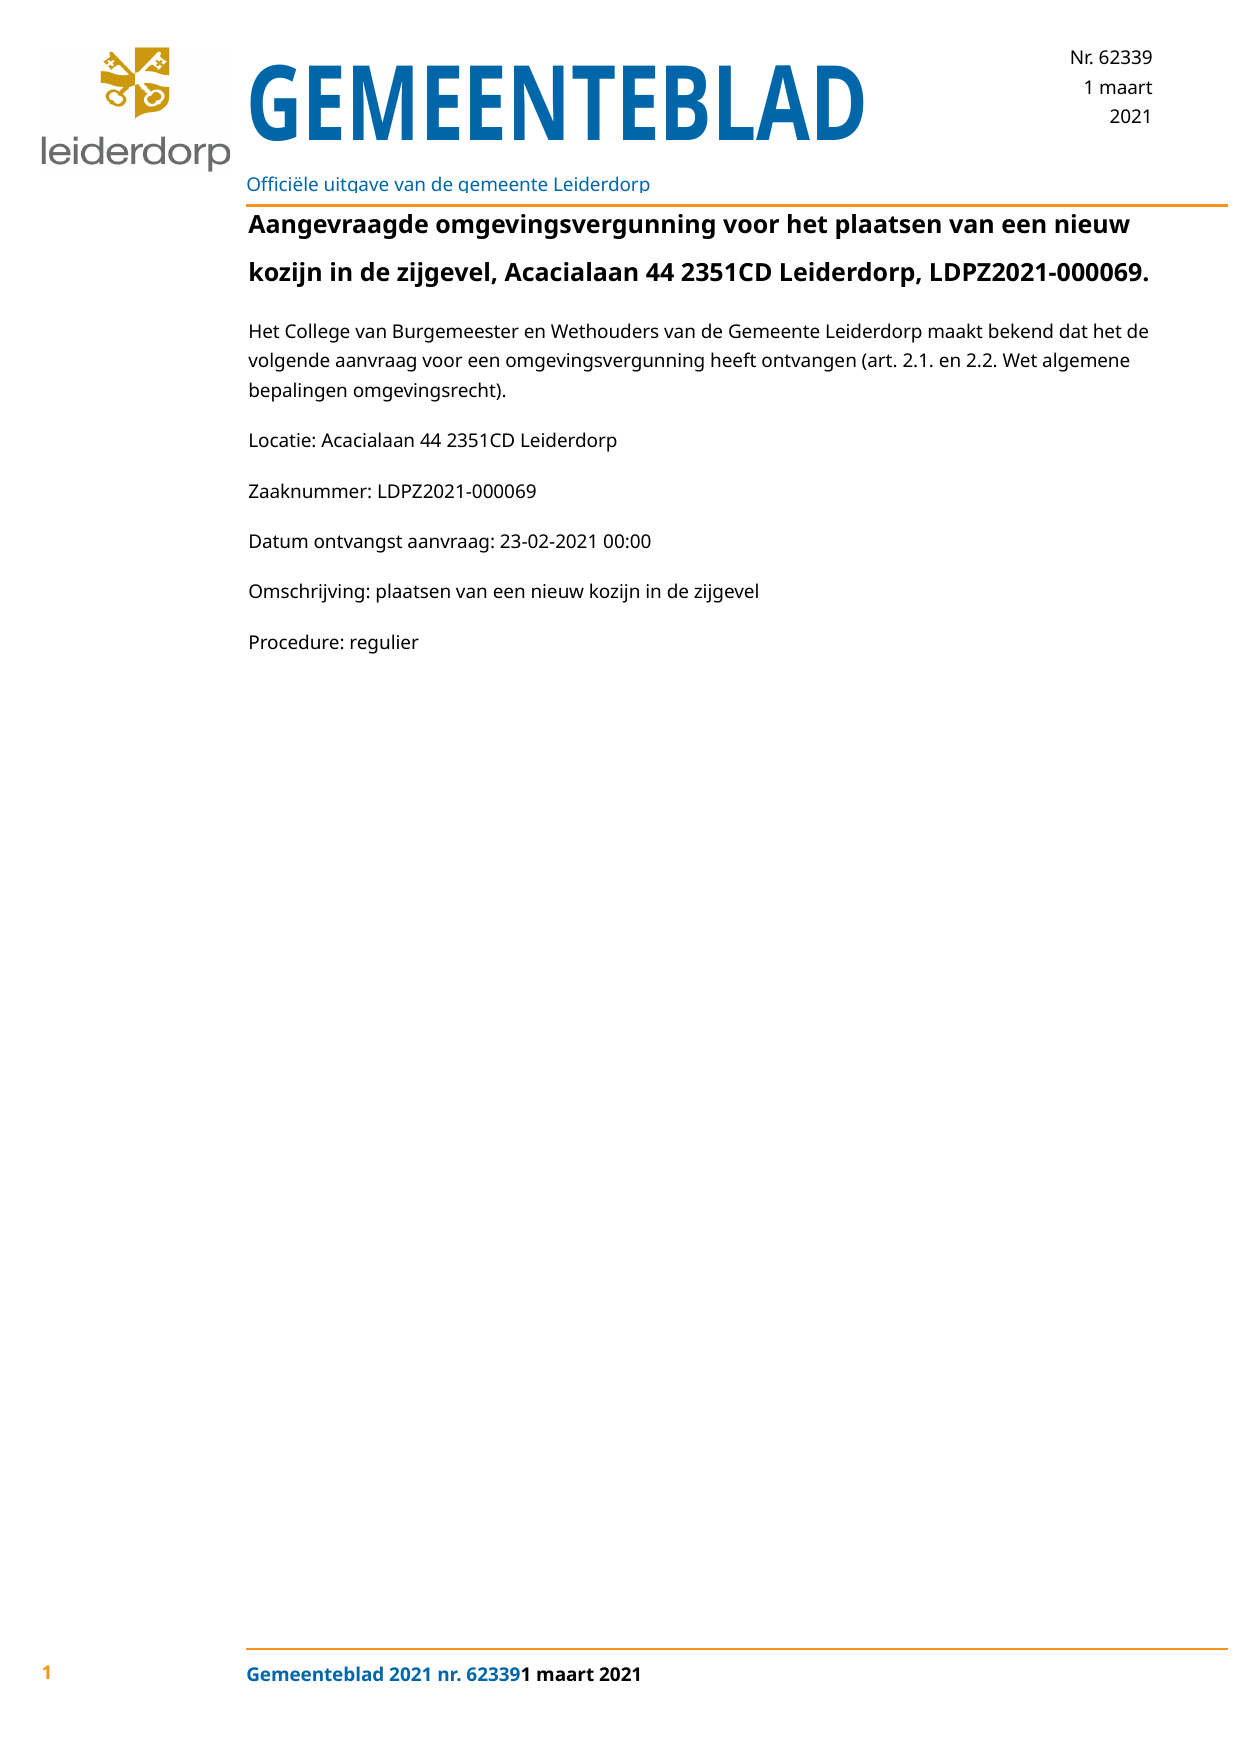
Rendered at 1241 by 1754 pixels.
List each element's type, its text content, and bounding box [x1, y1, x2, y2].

text Het College van Burgemeester en Wethouders van de Gemeente Leiderdorp maakt bekend dat het de volgende aanvraag voor een omgevingsvergunning heeft ontvangen (art. 2.1. en 2.2. Wet algemene bepalingen omgevingsrecht). [248, 318, 1152, 403]
text Zaaknummer: LDPZ2021-000069 [248, 478, 1152, 504]
picture [41, 47, 231, 172]
text Datum ontvangst aanvraag: 23-02-2021 00:00 [248, 528, 1152, 554]
text Aangevraagde omgevingsvergunning voor het plaatsen van een nieuw kozijn in de zijgevel, Acacialaan 44 2351CD Leiderdorp, LDPZ2021-000069. [248, 207, 1152, 288]
text Locatie: Acacialaan 44 2351CD Leiderdorp [248, 427, 1152, 453]
text Omschrijving: plaatsen van een nieuw kozijn in de zijgevel [248, 579, 1152, 604]
text Procedure: regulier [248, 629, 1152, 655]
